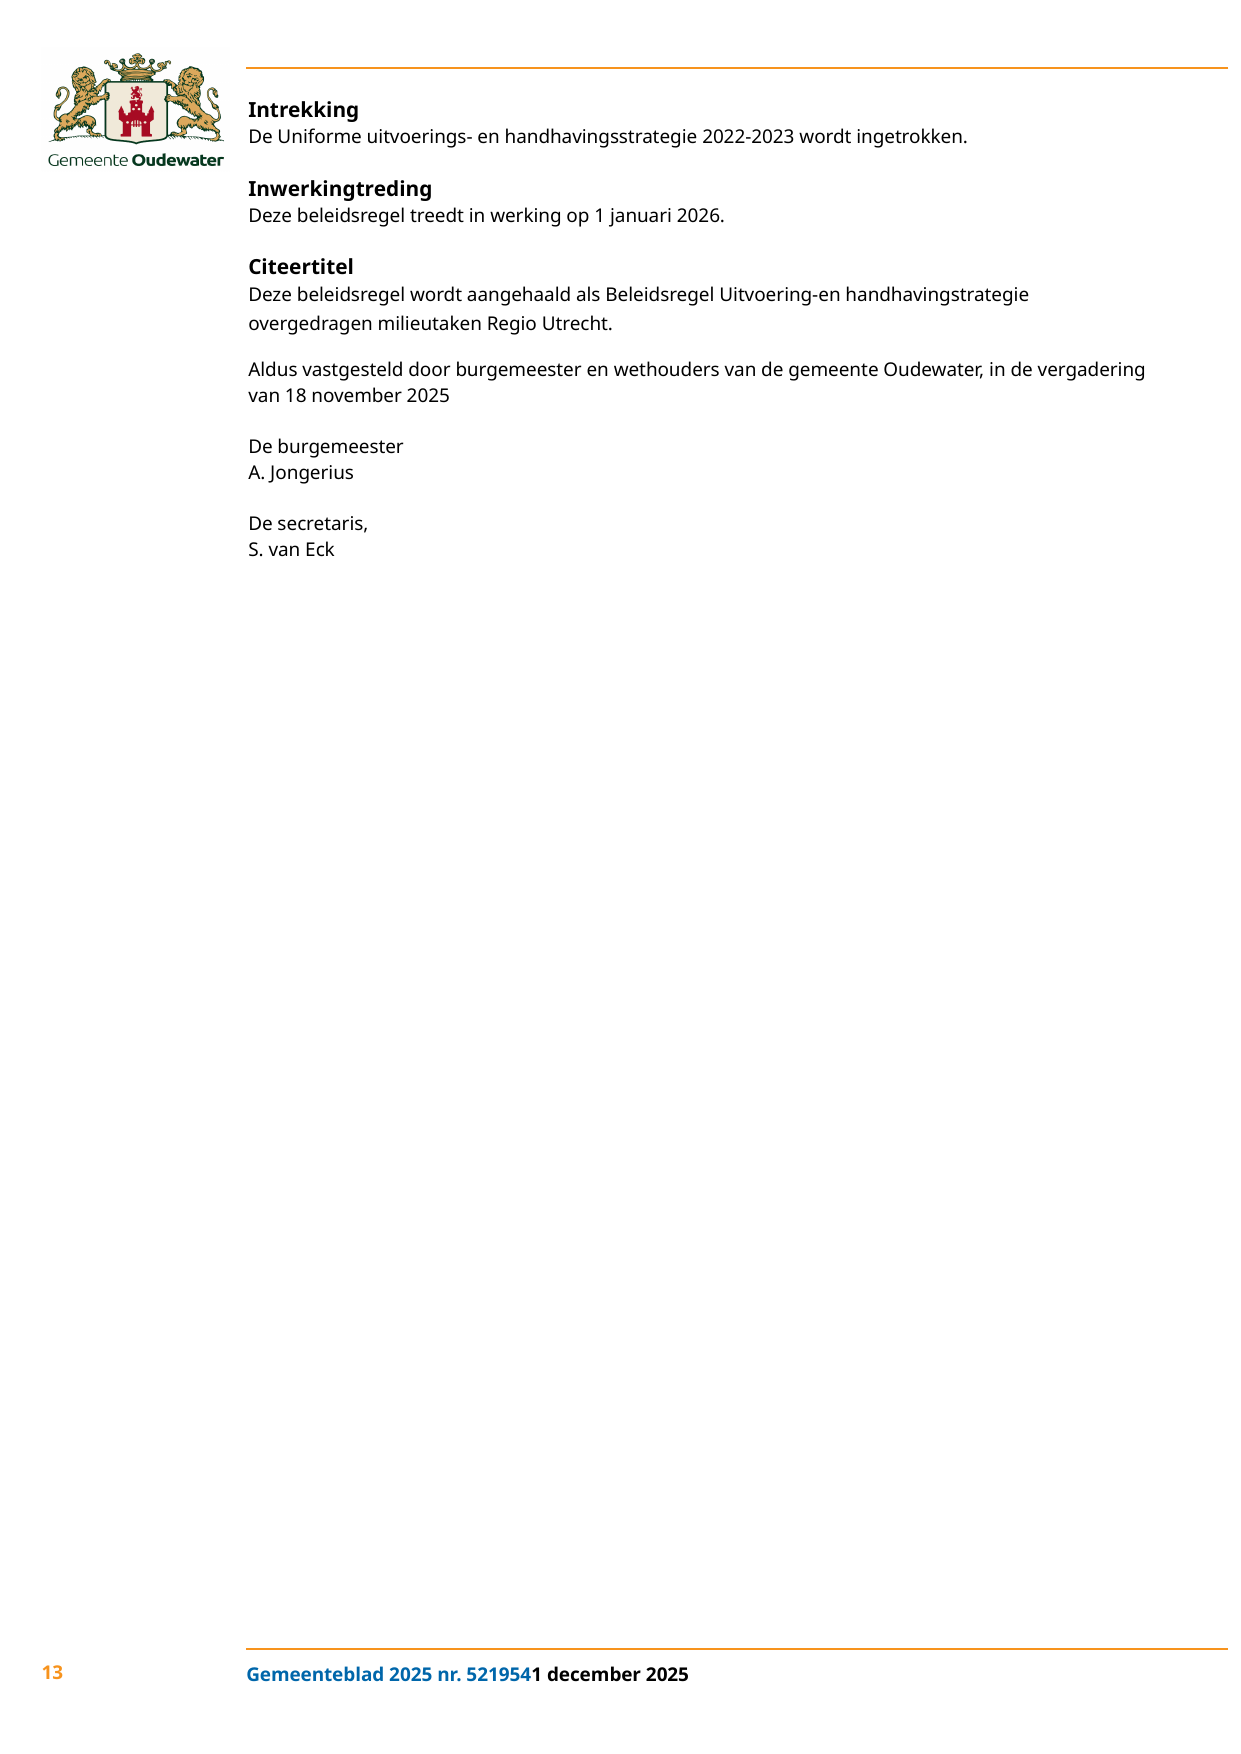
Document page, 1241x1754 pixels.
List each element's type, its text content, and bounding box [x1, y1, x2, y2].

text Inwerkingtreding [248, 174, 1152, 202]
text Deze beleidsregel wordt aangehaald als Beleidsregel Uitvoering-en handhavingstrategie overgedragen milieutaken Regio Utrecht. [248, 281, 1152, 336]
text De secretaris, [248, 511, 1152, 536]
text De Uniforme uitvoerings- en handhavingsstrategie 2022-2023 wordt ingetrokken. [248, 123, 1152, 149]
text De burgemeester [248, 433, 1152, 459]
text Deze beleidsregel treedt in werking op 1 januari 2026. [248, 202, 1152, 228]
text Aldus vastgesteld door burgemeester en wethouders van de gemeente Oudewater, in de vergadering van 18 november 2025 [248, 356, 1152, 408]
text Intrekking [248, 95, 1152, 123]
picture [41, 47, 231, 172]
text S. van Eck [248, 536, 1152, 562]
text A. Jongerius [248, 459, 1152, 485]
text Citeertitel [248, 252, 1152, 281]
